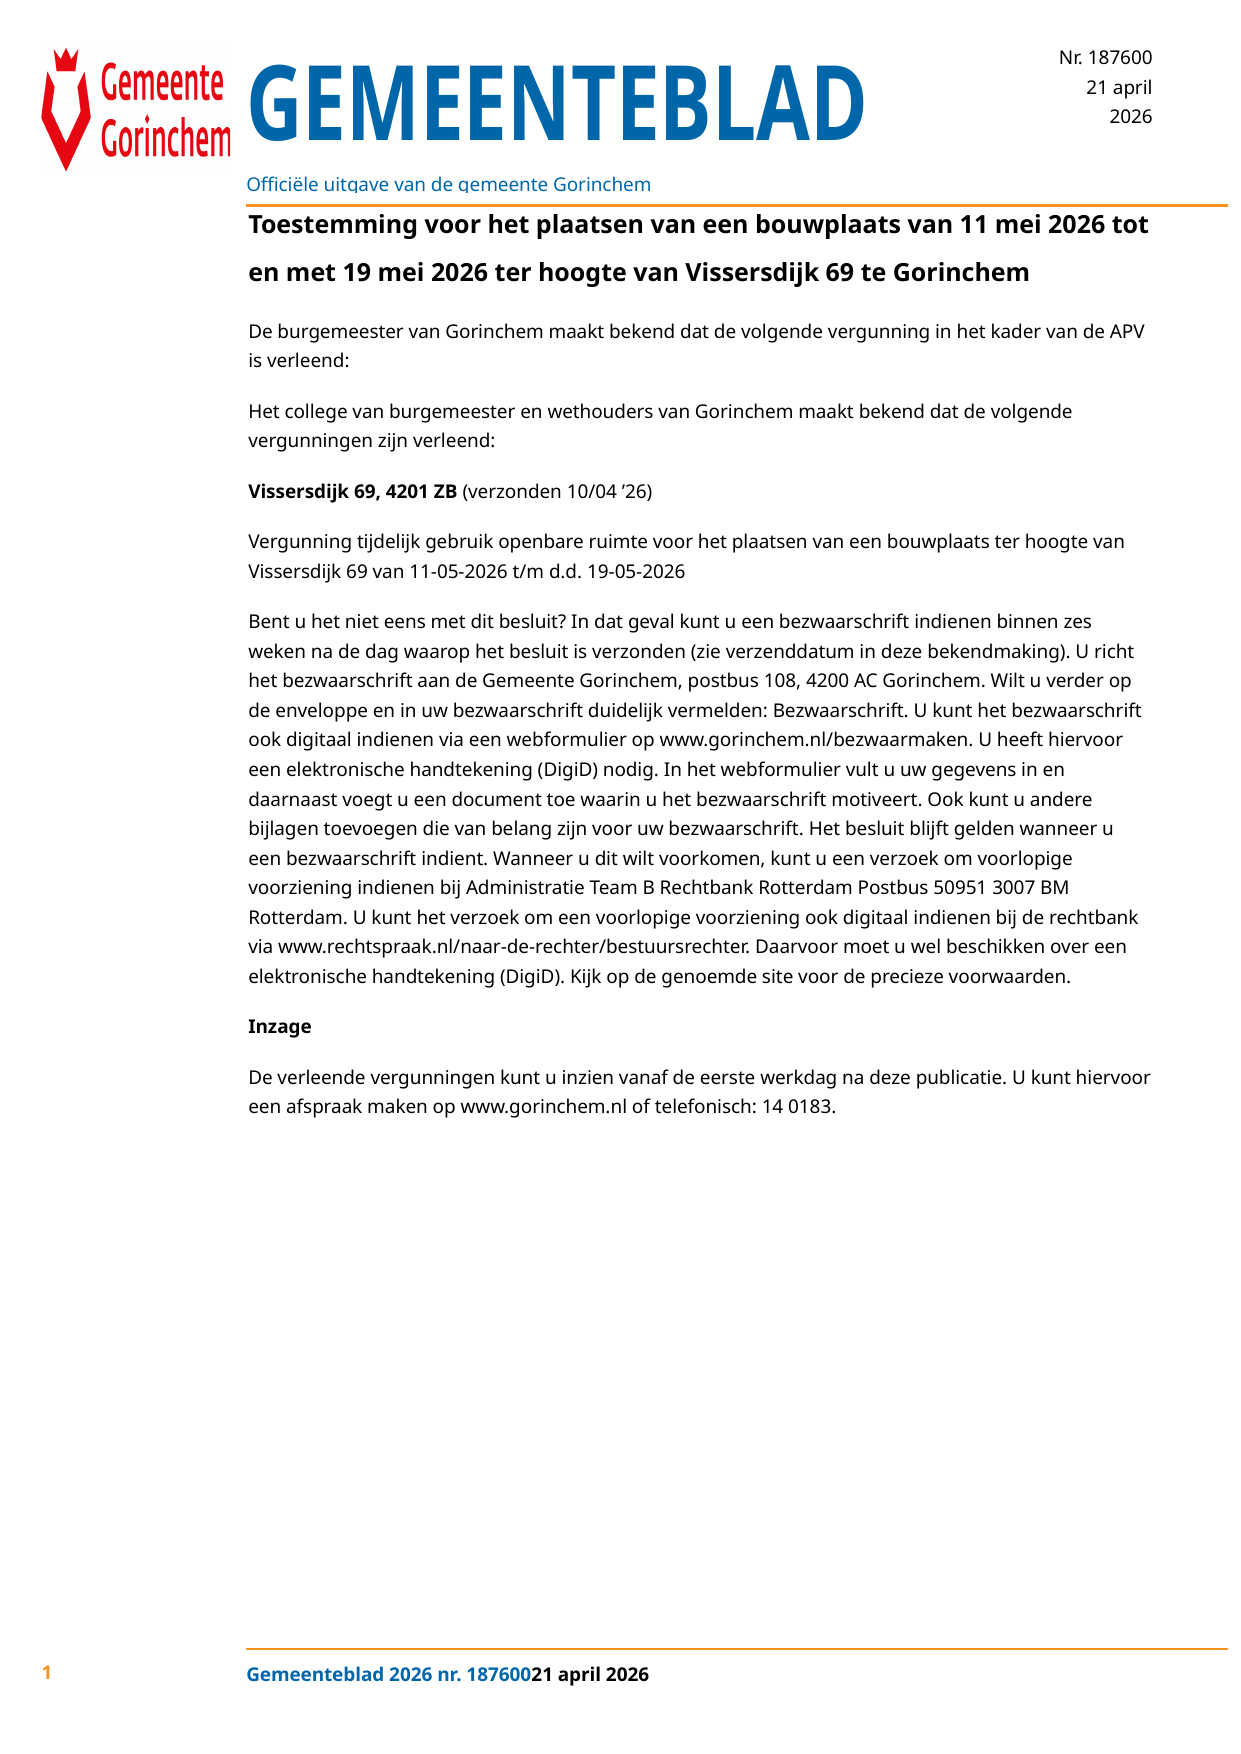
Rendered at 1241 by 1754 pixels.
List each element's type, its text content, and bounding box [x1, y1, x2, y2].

text De burgemeester van Gorinchem maakt bekend dat de volgende vergunning in het kader van de APV is verleend: [248, 318, 1152, 373]
text Inzage [248, 1014, 1152, 1039]
text Toestemming voor het plaatsen van een bouwplaats van 11 mei 2026 tot en met 19 mei 2026 ter hoogte van Vissersdijk 69 te Gorinchem [248, 207, 1152, 288]
text De verleende vergunningen kunt u inzien vanaf de eerste werkdag na deze publicatie. U kunt hiervoor een afspraak maken op www.gorinchem.nl of telefonisch: 14 0183. [248, 1064, 1152, 1119]
text Het college van burgemeester en wethouders van Gorinchem maakt bekend dat de volgende vergunningen zijn verleend: [248, 398, 1152, 453]
text Bent u het niet eens met dit besluit? In dat geval kunt u een bezwaarschrift indienen binnen zes weken na de dag waarop het besluit is verzonden (zie verzenddatum in deze bekendmaking). U richt het bezwaarschrift aan de Gemeente Gorinchem, postbus 108, 4200 AC Gorinchem. Wilt u verder op de enveloppe en in uw bezwaarschrift duidelijk vermelden: Bezwaarschrift. U kunt het bezwaarschrift ook digitaal indienen via een webformulier op www.gorinchem.nl/bezwaarmaken. U heeft hiervoor een elektronische handtekening (DigiD) nodig. In het webformulier vult u uw gegevens in en daarnaast voegt u een document toe waarin u het bezwaarschrift motiveert. Ook kunt u andere bijlagen toevoegen die van belang zijn voor uw bezwaarschrift. Het besluit blijft gelden wanneer u een bezwaarschrift indient. Wanneer u dit wilt voorkomen, kunt u een verzoek om voorlopige voorziening indienen bij Administratie Team B Rechtbank Rotterdam Postbus 50951 3007 BM Rotterdam. U kunt het verzoek om een voorlopige voorziening ook digitaal indienen bij de rechtbank via www.rechtspraak.nl/naar-de-rechter/bestuursrechter. Daarvoor moet u wel beschikken over een elektronische handtekening (DigiD). Kijk op de genoemde site voor de precieze voorwaarden. [248, 608, 1152, 989]
picture [41, 47, 231, 172]
text Vergunning tijdelijk gebruik openbare ruimte voor het plaatsen van een bouwplaats ter hoogte van Vissersdijk 69 van 11-05-2026 t/m d.d. 19-05-2026 [248, 528, 1152, 584]
text Vissersdijk 69, 4201 ZB (verzonden 10/04 ’26) [248, 478, 1152, 504]
